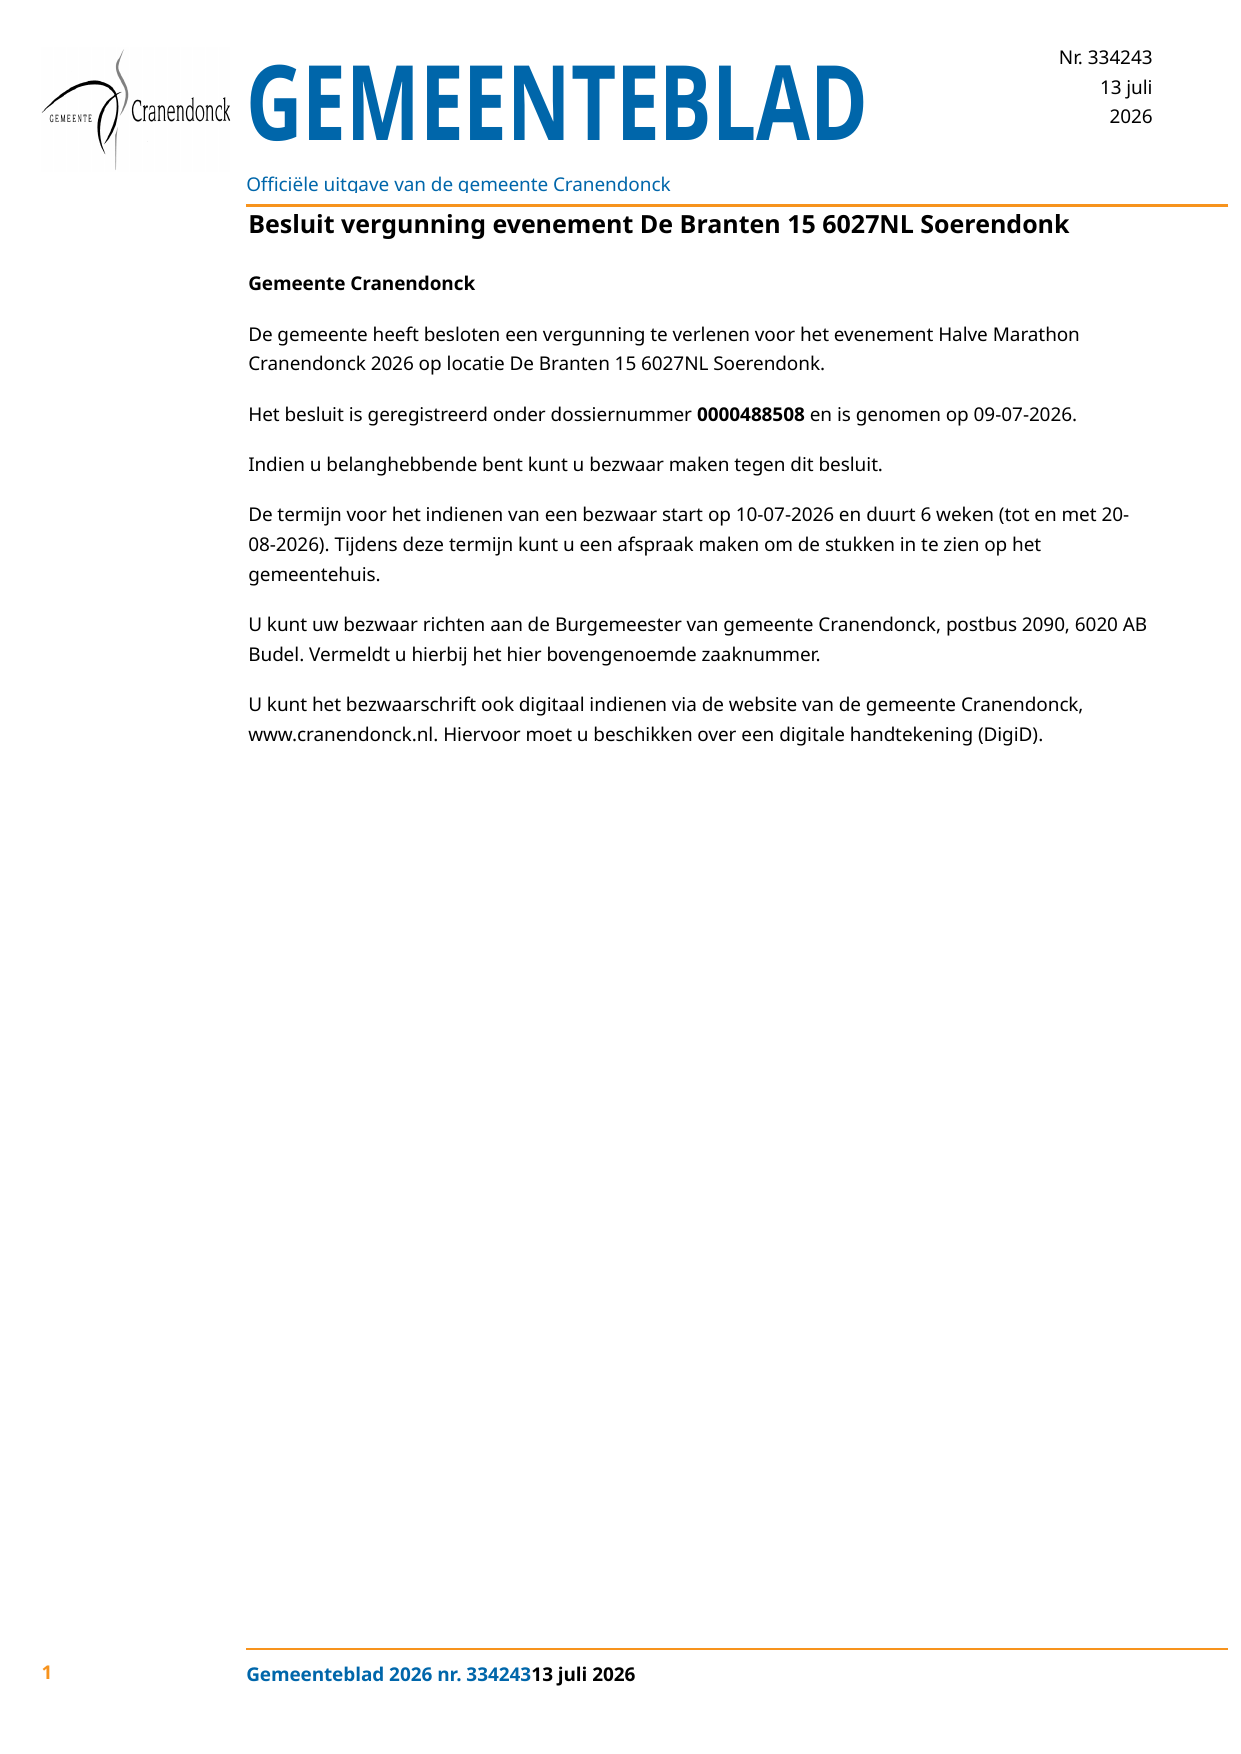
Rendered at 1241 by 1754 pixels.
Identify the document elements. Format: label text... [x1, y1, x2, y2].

text Het besluit is geregistreerd onder dossiernummer 0000488508 en is genomen op 09-07-2026. [248, 401, 1152, 426]
text U kunt het bezwaarschrift ook digitaal indienen via de website van de gemeente Cranendonck, www.cranendonck.nl. Hiervoor moet u beschikken over een digitale handtekening (DigiD). [248, 691, 1152, 746]
text Gemeente Cranendonck [248, 270, 1152, 296]
text De termijn voor het indienen van een bezwaar start op 10-07-2026 en duurt 6 weken (tot en met 20-08-2026). Tijdens deze termijn kunt u een afspraak maken om de stukken in te zien op het gemeentehuis. [248, 502, 1152, 586]
text Besluit vergunning evenement De Branten 15 6027NL Soerendonk [248, 207, 1152, 241]
picture [41, 47, 231, 172]
text U kunt uw bezwaar richten aan de Burgemeester van gemeente Cranendonck, postbus 2090, 6020 AB Budel. Vermeldt u hierbij het hier bovengenoemde zaaknummer. [248, 611, 1152, 666]
text Indien u belanghebbende bent kunt u bezwaar maken tegen dit besluit. [248, 451, 1152, 477]
text De gemeente heeft besloten een vergunning te verlenen voor het evenement Halve Marathon Cranendonck 2026 op locatie De Branten 15 6027NL Soerendonk. [248, 321, 1152, 376]
